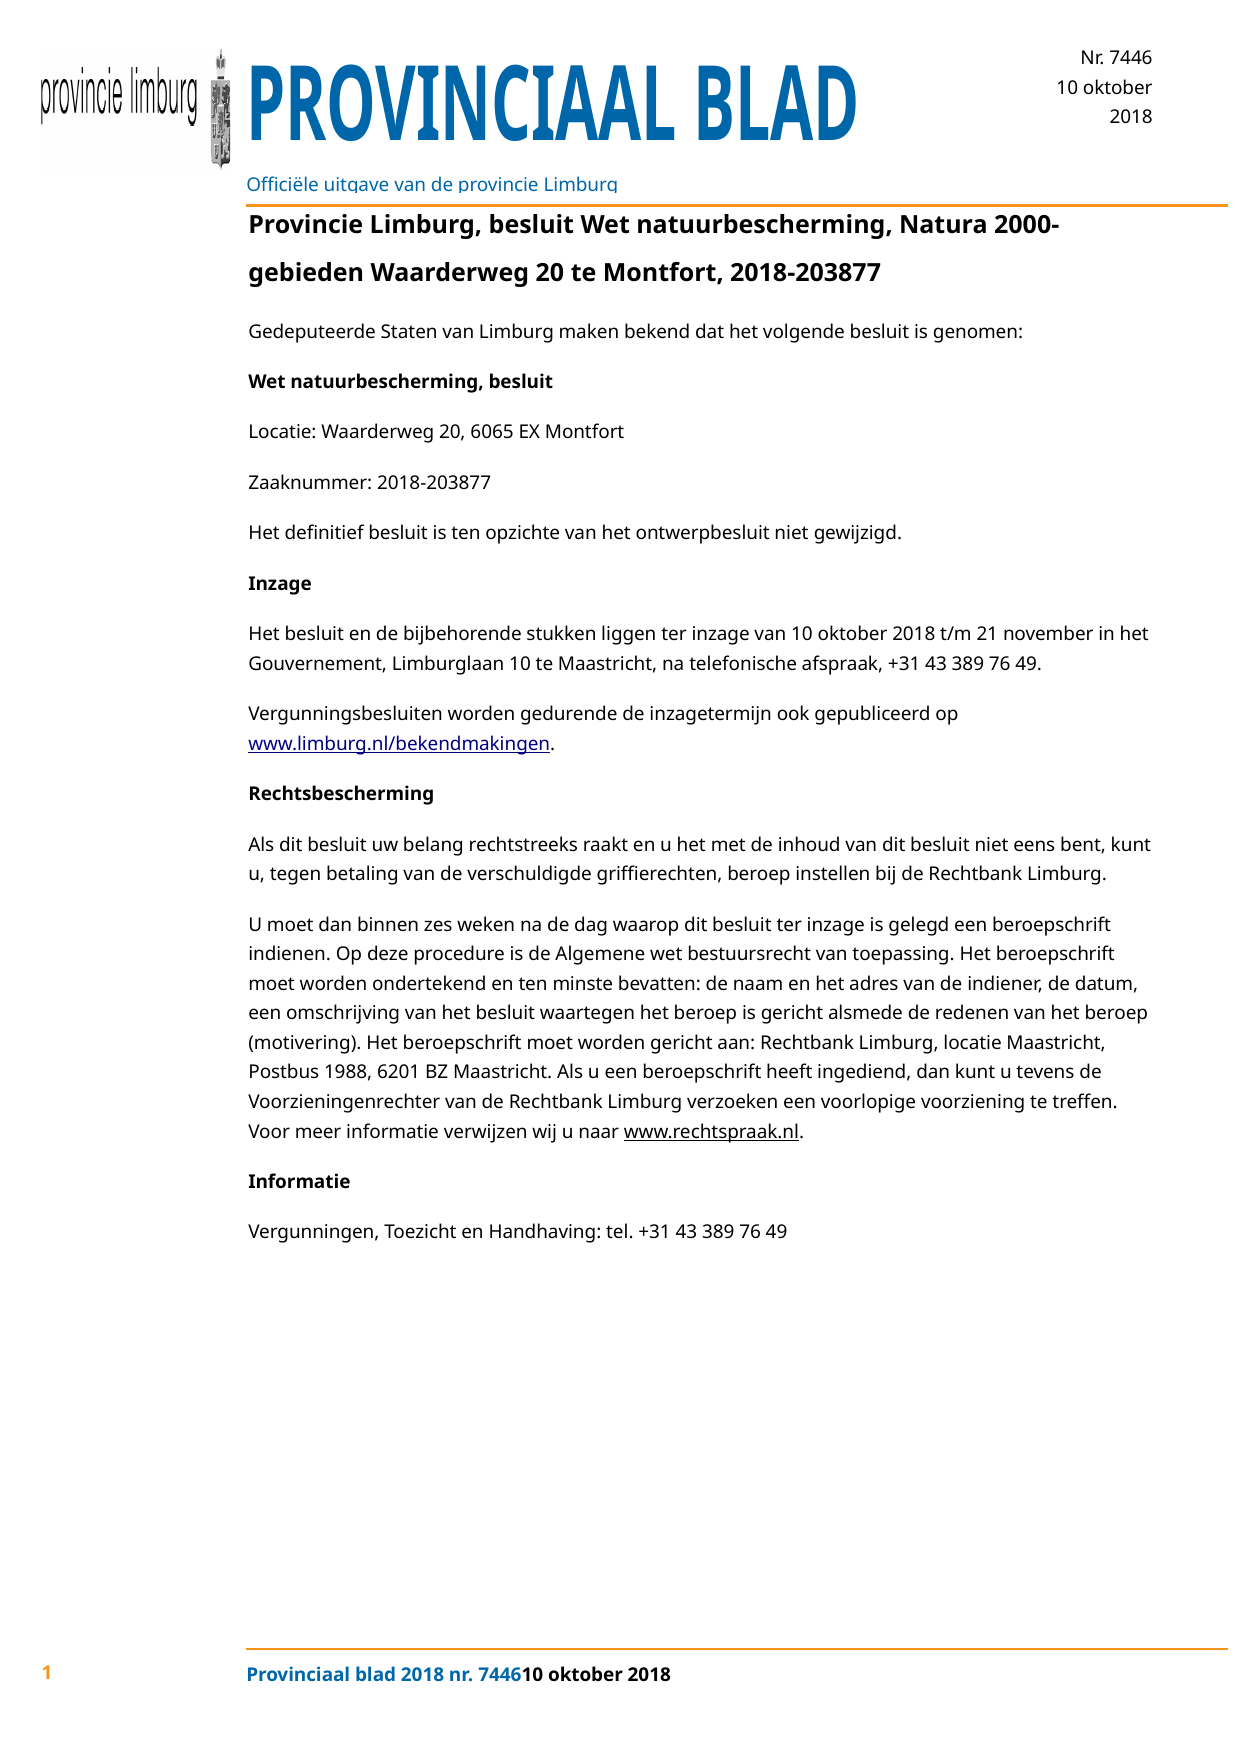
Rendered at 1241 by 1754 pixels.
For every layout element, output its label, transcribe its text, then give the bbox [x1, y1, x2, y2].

text Gedeputeerde Staten van Limburg maken bekend dat het volgende besluit is genomen: [248, 318, 1152, 344]
text U moet dan binnen zes weken na de dag waarop dit besluit ter inzage is gelegd een beroepschrift indienen. Op deze procedure is de Algemene wet bestuursrecht van toepassing. Het beroepschrift moet worden ondertekend en ten minste bevatten: de naam en het adres van de indiener, de datum, een omschrijving van het besluit waartegen het beroep is gericht alsmede de redenen van het beroep (motivering). Het beroepschrift moet worden gericht aan: Rechtbank Limburg, locatie Maastricht, Postbus 1988, 6201 BZ Maastricht. Als u een beroepschrift heeft ingediend, dan kunt u tevens de Voorzieningenrechter van de Rechtbank Limburg verzoeken een voorlopige voorziening te treffen. Voor meer informatie verwijzen wij u naar www.rechtspraak.nl. [248, 911, 1152, 1144]
text Locatie: Waarderweg 20, 6065 EX Montfort [248, 419, 1152, 444]
text Rechtsbescherming [248, 780, 1152, 806]
text Inzage [248, 570, 1152, 596]
text Als dit besluit uw belang rechtstreeks raakt en u het met de inhoud van dit besluit niet eens bent, kunt u, tegen betaling van de verschuldigde griffierechten, beroep instellen bij de Rechtbank Limburg. [248, 831, 1152, 886]
text Provincie Limburg, besluit Wet natuurbescherming, Natura 2000-gebieden Waarderweg 20 te Montfort, 2018-203877 [248, 207, 1152, 288]
text Wet natuurbescherming, besluit [248, 368, 1152, 394]
text Het besluit en de bijbehorende stukken liggen ter inzage van 10 oktober 2018 t/m 21 november in het Gouvernement, Limburglaan 10 te Maastricht, na telefonische afspraak, +31 43 389 76 49. [248, 620, 1152, 676]
picture [41, 47, 231, 172]
text Het definitief besluit is ten opzichte van het ontwerpbesluit niet gewijzigd. [248, 519, 1152, 545]
text Vergunningen, Toezicht en Handhaving: tel. +31 43 389 76 49 [248, 1219, 1152, 1244]
text Informatie [248, 1168, 1152, 1194]
text Zaaknummer: 2018-203877 [248, 469, 1152, 495]
text Vergunningsbesluiten worden gedurende de inzagetermijn ook gepubliceerd op www.limburg.nl/bekendmakingen. [248, 700, 1152, 756]
